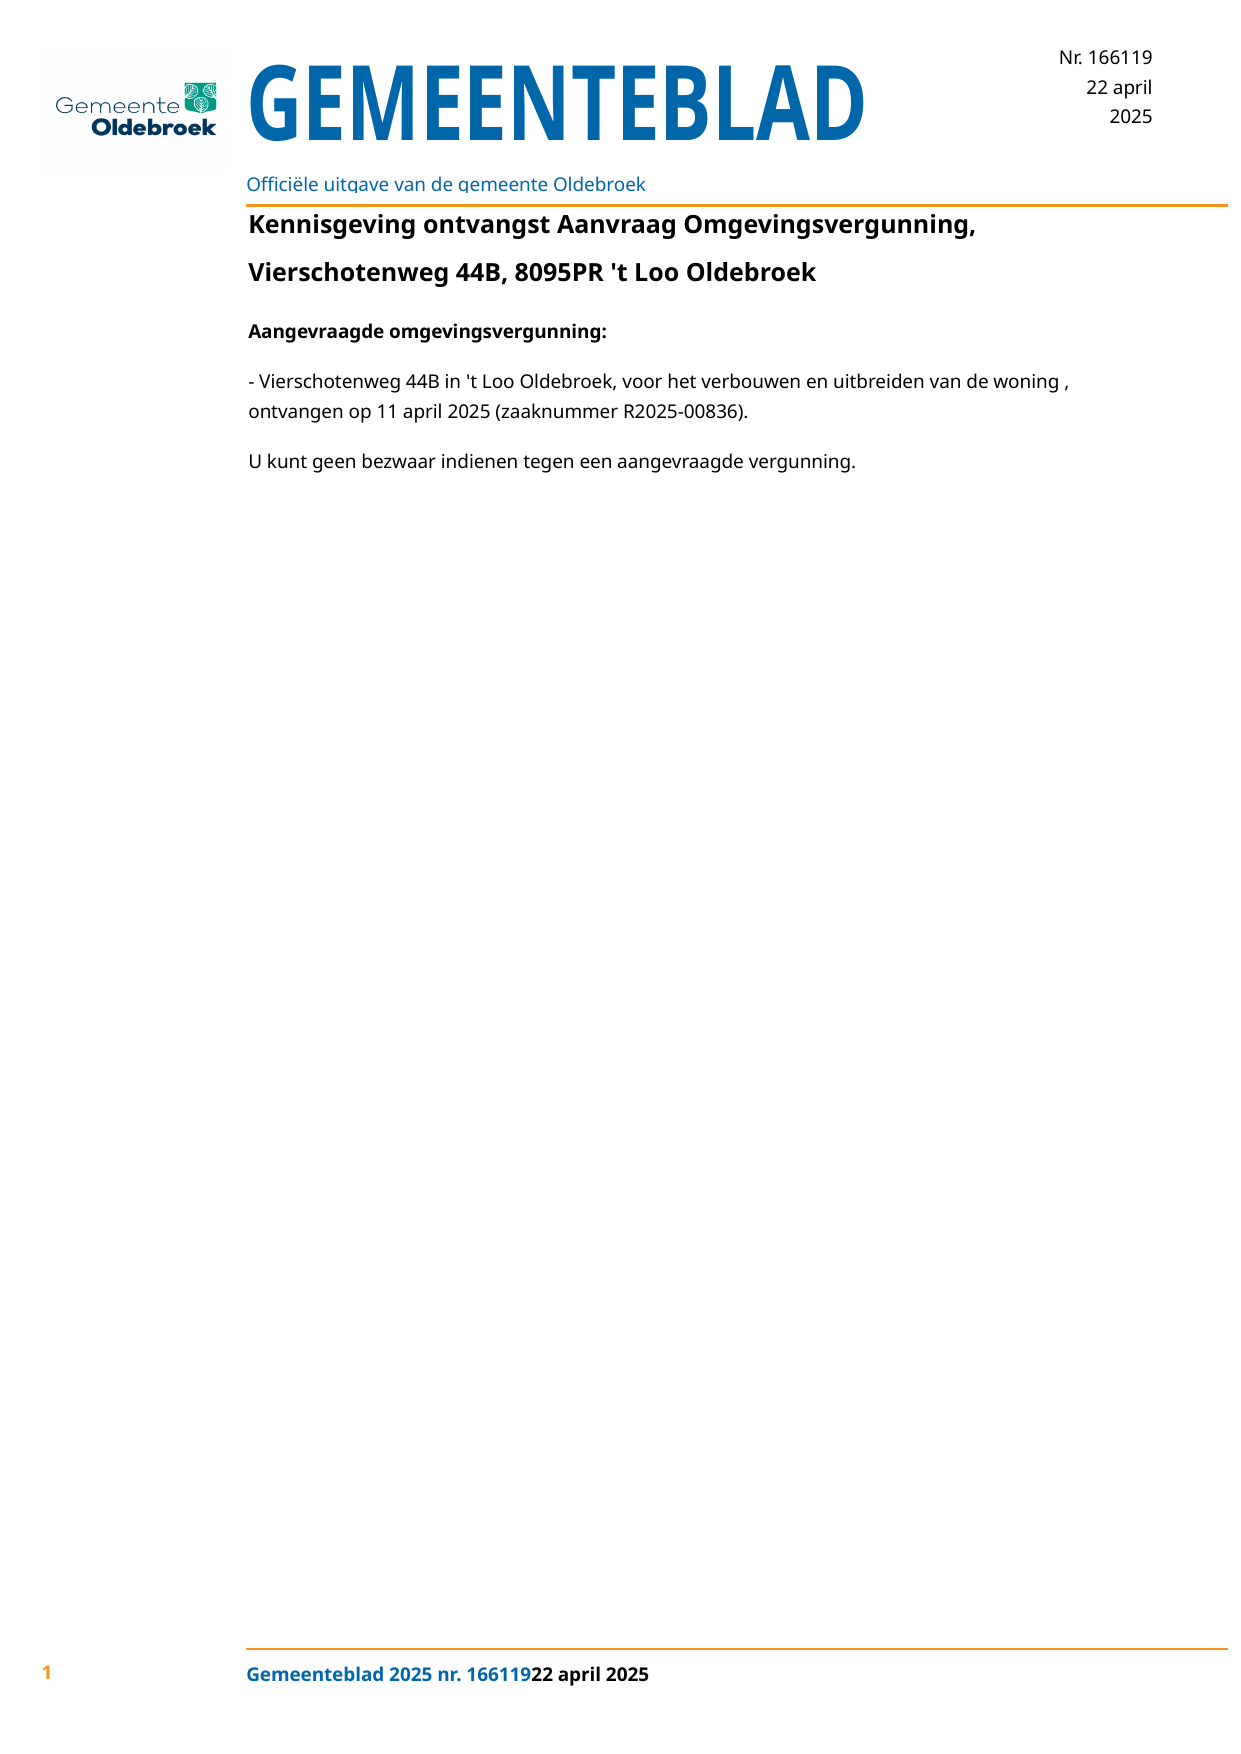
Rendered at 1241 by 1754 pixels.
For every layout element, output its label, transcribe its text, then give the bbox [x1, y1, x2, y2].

text Aangevraagde omgevingsvergunning: [248, 318, 1152, 344]
text - Vierschotenweg 44B in 't Loo Oldebroek, voor het verbouwen en uitbreiden van de woning , ontvangen op 11 april 2025 (zaaknummer R2025-00836). [248, 368, 1152, 424]
text Kennisgeving ontvangst Aanvraag Omgevingsvergunning, Vierschotenweg 44B, 8095PR 't Loo Oldebroek [248, 207, 1152, 288]
text U kunt geen bezwaar indienen tegen een aangevraagde vergunning. [248, 448, 1152, 474]
picture [41, 47, 231, 172]
